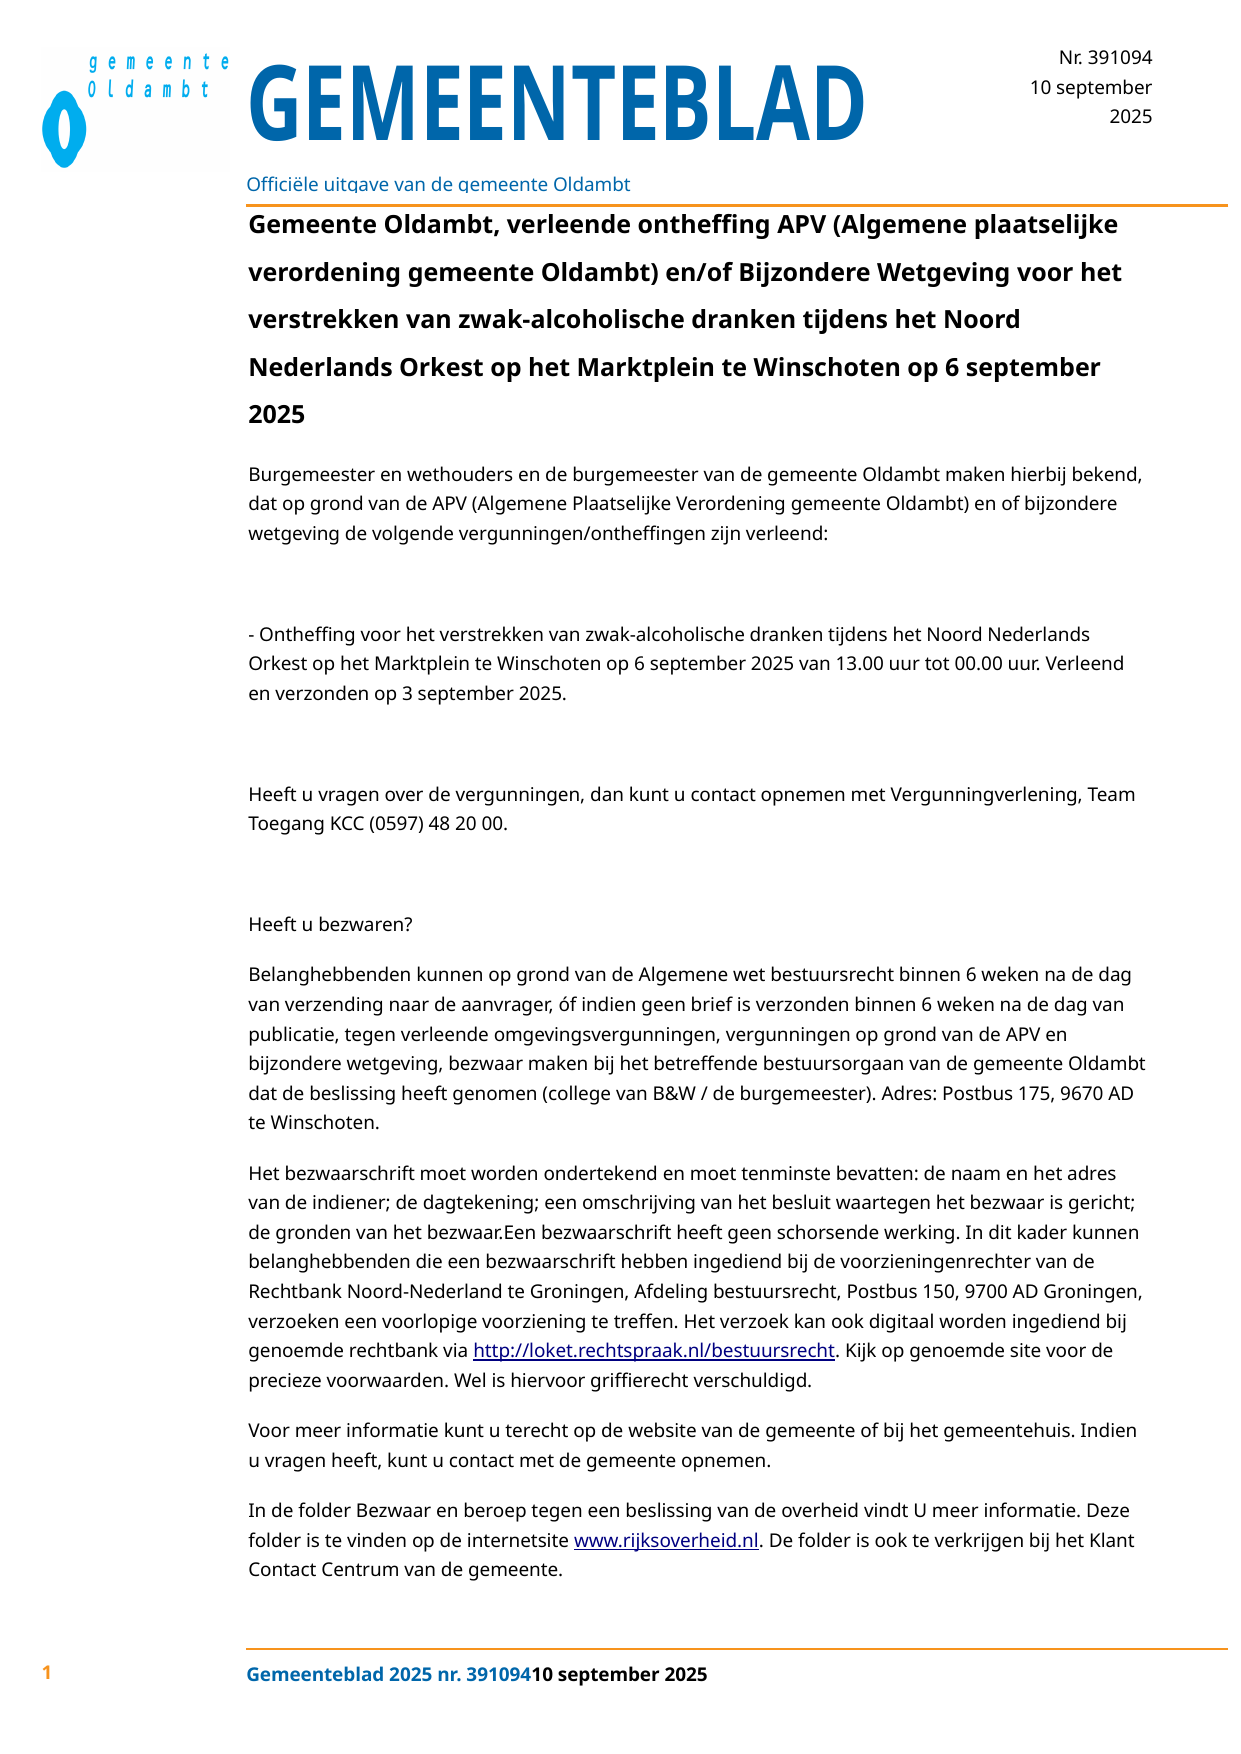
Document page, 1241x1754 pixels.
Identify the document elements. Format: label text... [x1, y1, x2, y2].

text Belanghebbenden kunnen op grond van de Algemene wet bestuursrecht binnen 6 weken na de dag van verzending naar de aanvrager, óf indien geen brief is verzonden binnen 6 weken na de dag van publicatie, tegen verleende omgevingsvergunningen, vergunningen op grond van de APV en bijzondere wetgeving, bezwaar maken bij het betreffende bestuursorgaan van de gemeente Oldambt dat de beslissing heeft genomen (college van B&W / de burgemeester). Adres: Postbus 175, 9670 AD te Winschoten. [248, 962, 1152, 1135]
text Voor meer informatie kunt u terecht op de website van de gemeente of bij het gemeentehuis. Indien u vragen heeft, kunt u contact met de gemeente opnemen. [248, 1417, 1152, 1473]
text Burgemeester en wethouders en de burgemeester van de gemeente Oldambt maken hierbij bekend, dat op grond van de APV (Algemene Plaatselijke Verordening gemeente Oldambt) en of bijzondere wetgeving de volgende vergunningen/ontheffingen zijn verleend: [248, 461, 1152, 546]
picture [41, 47, 231, 172]
text Heeft u bezwaren? [248, 911, 1152, 937]
text Heeft u vragen over de vergunningen, dan kunt u contact opnemen met Vergunningverlening, Team Toegang KCC (0597) 48 20 00. [248, 781, 1152, 836]
text Gemeente Oldambt, verleende ontheffing APV (Algemene plaatselijke verordening gemeente Oldambt) en/of Bijzondere Wetgeving voor het verstrekken van zwak-alcoholische dranken tijdens het Noord Nederlands Orkest op het Marktplein te Winschoten op 6 september 2025 [248, 207, 1152, 431]
text - Ontheffing voor het verstrekken van zwak-alcoholische dranken tijdens het Noord Nederlands Orkest op het Marktplein te Winschoten op 6 september 2025 van 13.00 uur tot 00.00 uur. Verleend en verzonden op 3 september 2025. [248, 621, 1152, 706]
text In de folder Bezwaar en beroep tegen een beslissing van de overheid vindt U meer informatie. Deze folder is te vinden op de internetsite www.rijksoverheid.nl. De folder is ook te verkrijgen bij het Klant Contact Centrum van de gemeente. [248, 1497, 1152, 1582]
text Het bezwaarschrift moet worden ondertekend en moet tenminste bevatten: de naam en het adres van de indiener; de dagtekening; een omschrijving van het besluit waartegen het bezwaar is gericht; de gronden van het bezwaar.Een bezwaarschrift heeft geen schorsende werking. In dit kader kunnen belanghebbenden die een bezwaarschrift hebben ingediend bij de voorzieningenrechter van de Rechtbank Noord-Nederland te Groningen, Afdeling bestuursrecht, Postbus 150, 9700 AD Groningen, verzoeken een voorlopige voorziening te treffen. Het verzoek kan ook digitaal worden ingediend bij genoemde rechtbank via http://loket.rechtspraak.nl/bestuursrecht. Kijk op genoemde site voor de precieze voorwaarden. Wel is hiervoor griffierecht verschuldigd. [248, 1160, 1152, 1393]
